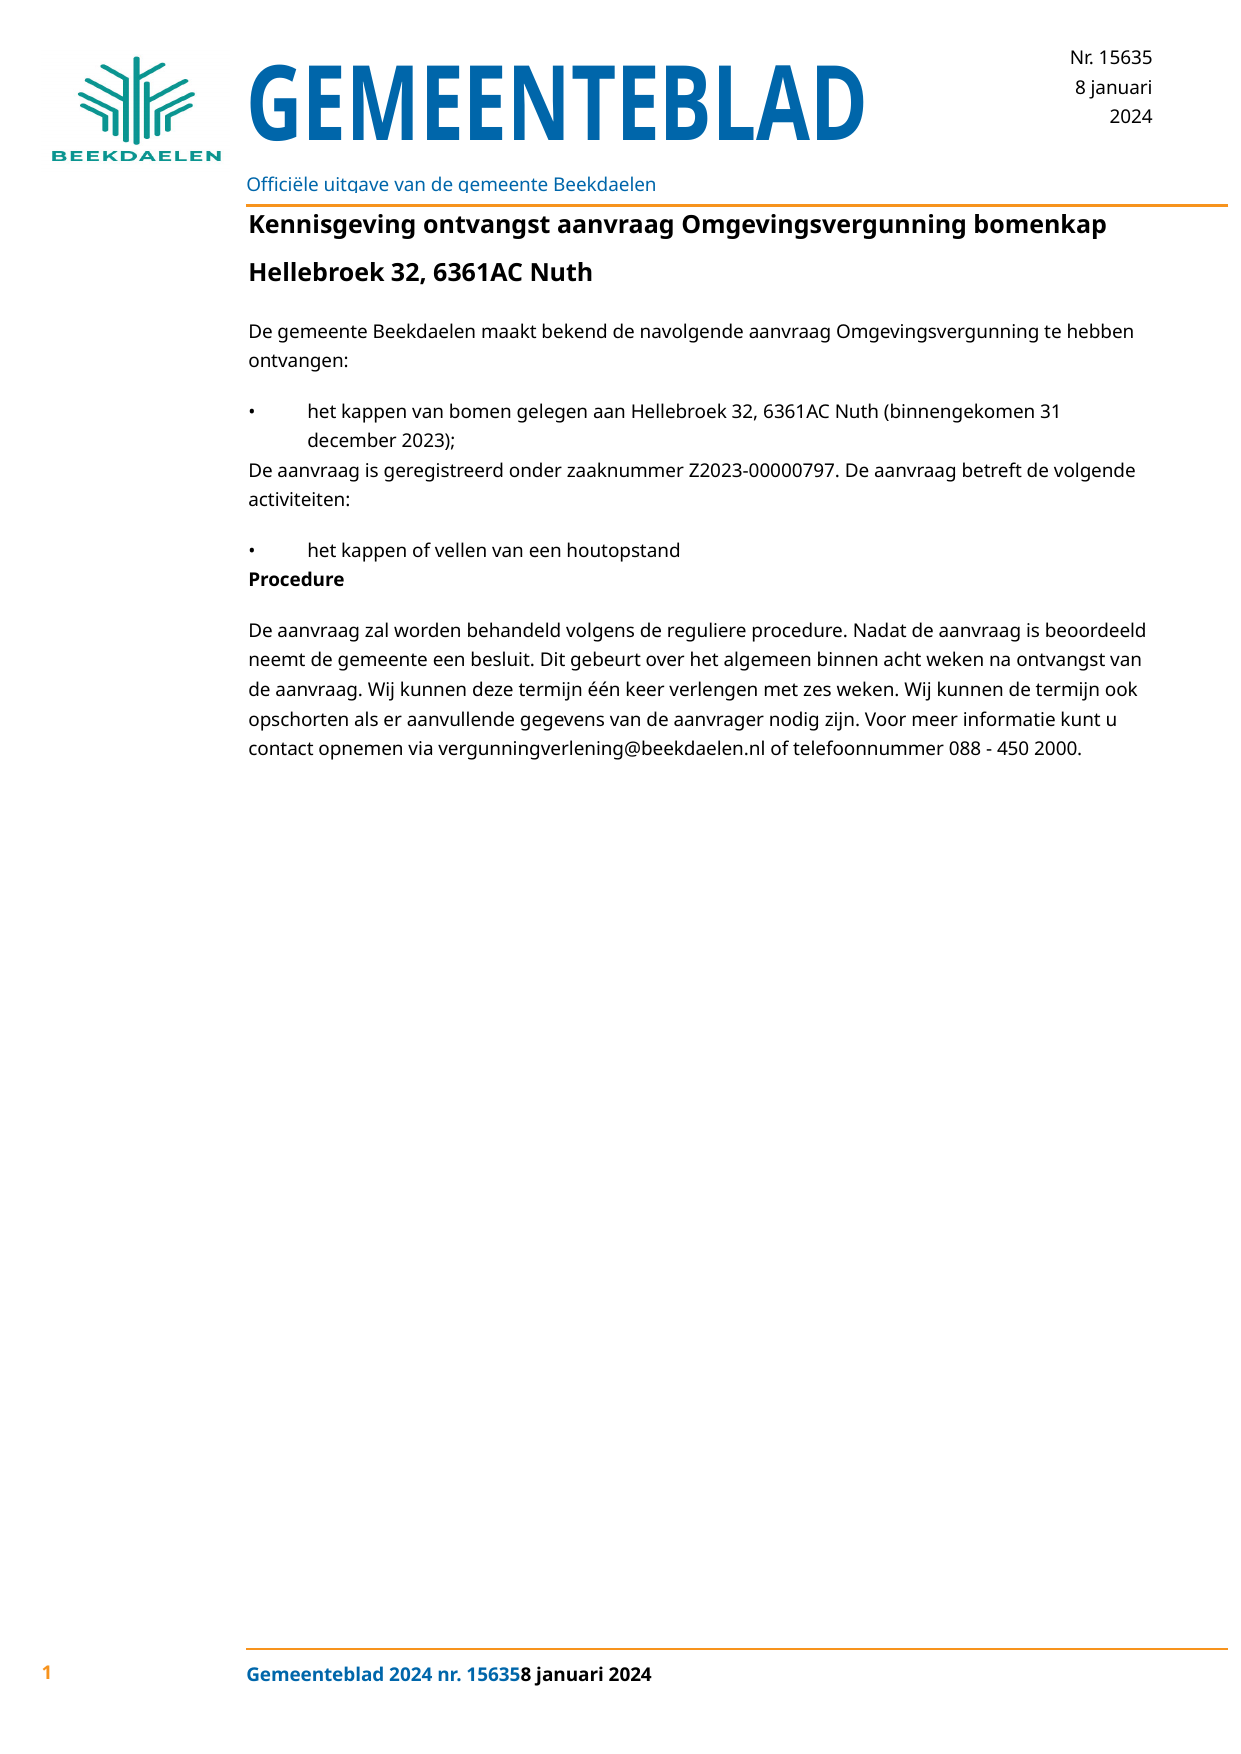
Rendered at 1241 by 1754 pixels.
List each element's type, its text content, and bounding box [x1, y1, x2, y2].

picture [41, 47, 231, 172]
text Procedure [248, 567, 1152, 592]
list het kappen of vellen van een houtopstand [248, 537, 1152, 563]
list het kappen van bomen gelegen aan Hellebroek 32, 6361AC Nuth (binnengekomen 31 december 2023); [248, 398, 1152, 453]
text De gemeente Beekdaelen maakt bekend de navolgende aanvraag Omgevingsvergunning te hebben ontvangen: [248, 318, 1152, 373]
text Kennisgeving ontvangst aanvraag Omgevingsvergunning bomenkap Hellebroek 32, 6361AC Nuth [248, 207, 1152, 288]
text De aanvraag zal worden behandeld volgens de reguliere procedure. Nadat de aanvraag is beoordeeld neemt de gemeente een besluit. Dit gebeurt over het algemeen binnen acht weken na ontvangst van de aanvraag. Wij kunnen deze termijn één keer verlengen met zes weken. Wij kunnen de termijn ook opschorten als er aanvullende gegevens van de aanvrager nodig zijn. Voor meer informatie kunt u contact opnemen via vergunningverlening@beekdaelen.nl of telefoonnummer 088 - 450 2000. [248, 617, 1152, 761]
text De aanvraag is geregistreerd onder zaaknummer Z2023-00000797. De aanvraag betreft de volgende activiteiten: [248, 457, 1152, 512]
